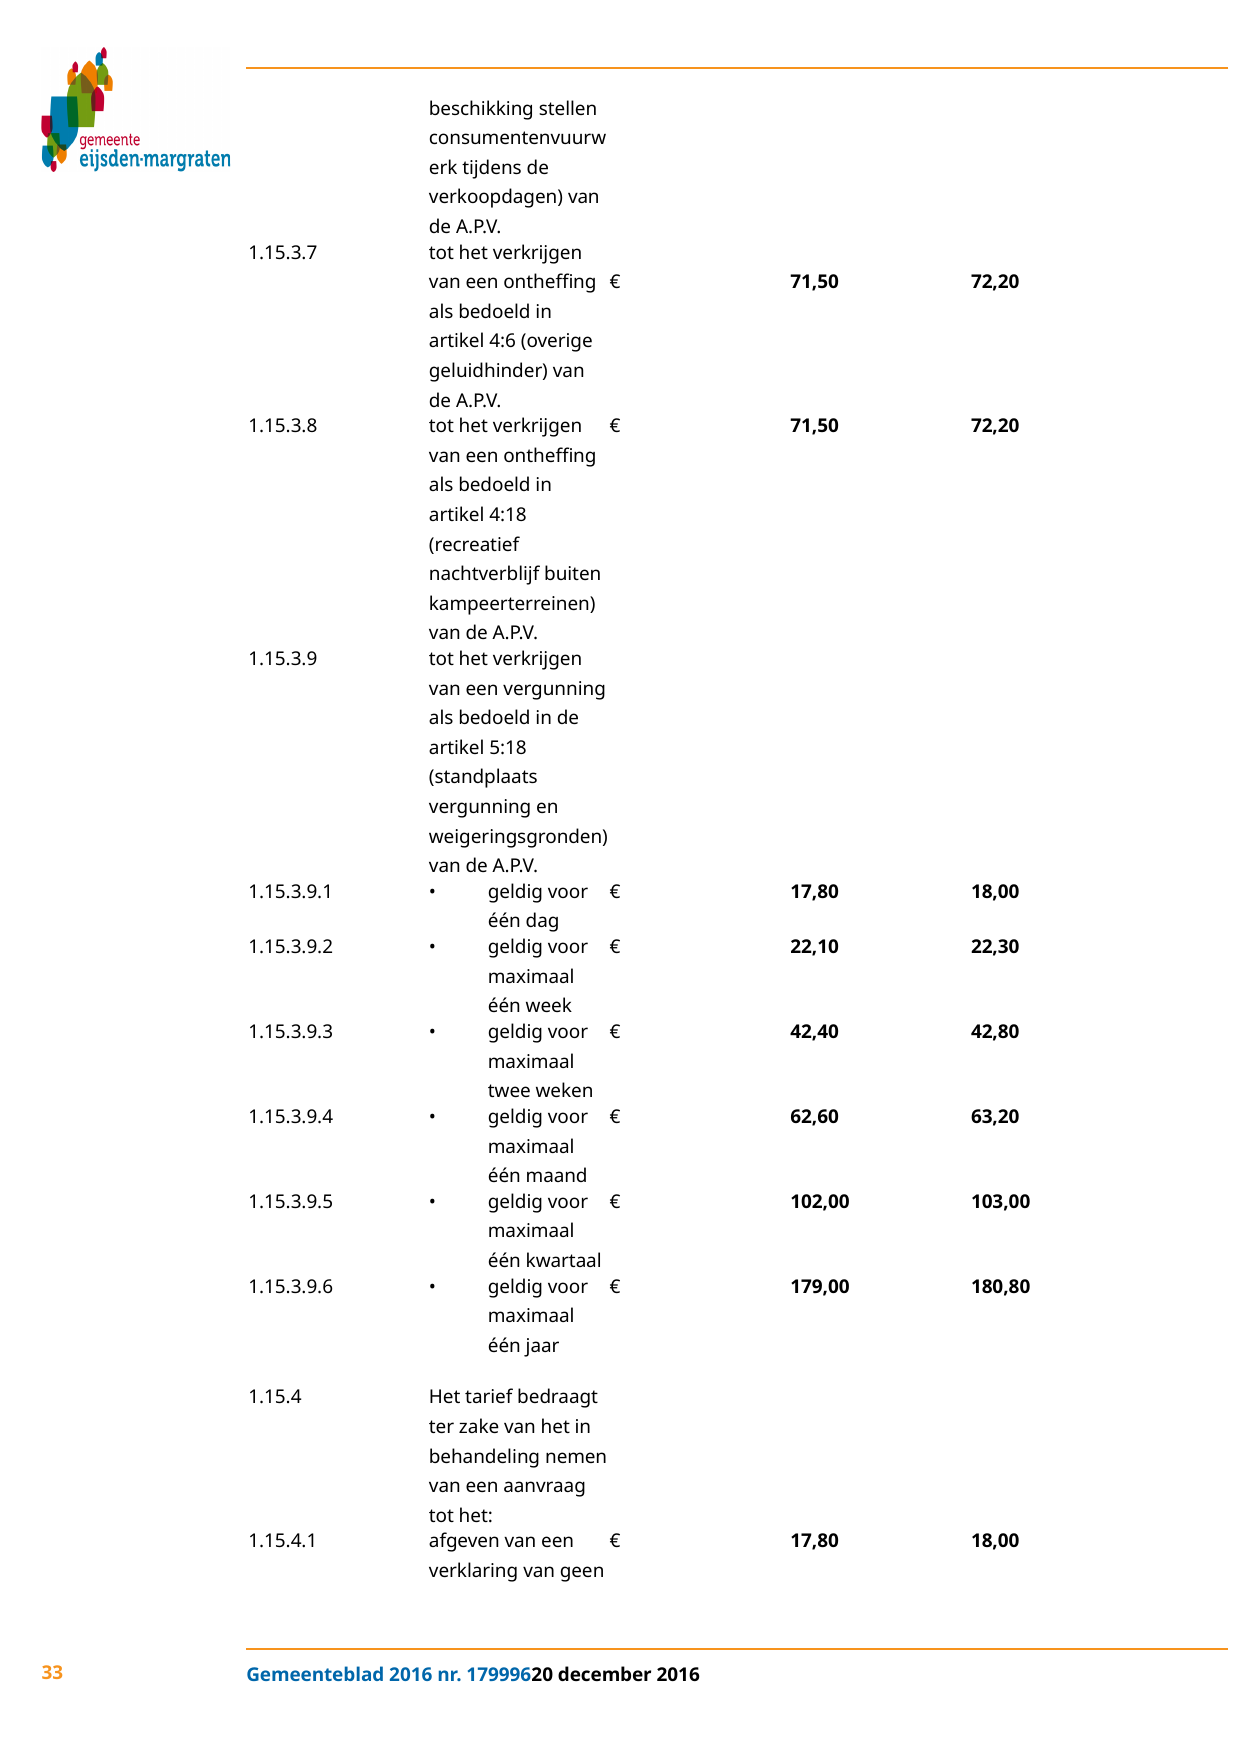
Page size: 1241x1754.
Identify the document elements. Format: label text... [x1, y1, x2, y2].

table_cell 63,20 [971, 1103, 1152, 1188]
table_cell tot het verkrijgen van een ontheffing als bedoeld in artikel 4:18 (recreatief nachtverblijf buiten kampeerterreinen) van de A.P.V. [429, 413, 609, 645]
table_cell 1.15.4 [248, 1384, 429, 1528]
table_cell 1.15.3.9.2 [248, 934, 429, 1018]
table_cell 18,00 [971, 1528, 1152, 1583]
table_cell [429, 1358, 609, 1384]
table_cell [790, 1384, 971, 1528]
table_cell 102,00 [790, 1188, 971, 1273]
table_cell [609, 645, 790, 878]
table_cell Het tarief bedraagt ter zake van het in behandeling nemen van een aanvraag tot het: [429, 1384, 609, 1528]
table_cell [971, 95, 1152, 239]
table_cell 42,40 [790, 1018, 971, 1103]
table_cell € [609, 239, 790, 412]
table_cell [790, 95, 971, 239]
table_cell 71,50 [790, 413, 971, 645]
table_cell 17,80 [790, 878, 971, 933]
table_cell 180,80 [971, 1273, 1152, 1358]
table_cell 179,00 [790, 1273, 971, 1358]
table_cell geldig voor maximaal één maand [429, 1103, 609, 1188]
table_cell 1.15.3.9.4 [248, 1103, 429, 1188]
table_cell 17,80 [790, 1528, 971, 1583]
table_cell tot het verkrijgen van een vergunning als bedoeld in de artikel 5:18 (standplaats vergunning en weigeringsgronden) van de A.P.V. [429, 645, 609, 878]
table_cell € [609, 1188, 790, 1273]
table_cell geldig voor maximaal twee weken [429, 1018, 609, 1103]
table_cell 1.15.3.9.6 [248, 1273, 429, 1358]
table_cell 103,00 [971, 1188, 1152, 1273]
table_cell 22,30 [971, 934, 1152, 1018]
table_cell € [609, 413, 790, 645]
table_cell 1.15.3.9.3 [248, 1018, 429, 1103]
table_cell 72,20 [971, 413, 1152, 645]
table_cell geldig voor maximaal één kwartaal [429, 1188, 609, 1273]
table_cell 1.15.4.1 [248, 1528, 429, 1583]
table_cell [609, 95, 790, 239]
picture [41, 47, 231, 172]
table_cell 1.15.3.8 [248, 413, 429, 645]
table_cell beschikking stellen consumentenvuurwerk tijdens de verkoopdagen) van de A.P.V. [429, 95, 609, 239]
table_cell geldig voor één dag [429, 878, 609, 933]
table_cell € [609, 878, 790, 933]
table_cell geldig voor maximaal één week [429, 934, 609, 1018]
table_cell € [609, 1273, 790, 1358]
table_cell € [609, 1103, 790, 1188]
table_cell tot het verkrijgen van een ontheffing als bedoeld in artikel 4:6 (overige geluidhinder) van de A.P.V. [429, 239, 609, 412]
table_cell 62,60 [790, 1103, 971, 1188]
table_cell [248, 1358, 429, 1384]
table_cell geldig voor maximaal één jaar [429, 1273, 609, 1358]
table_cell [248, 95, 429, 239]
table_cell 1.15.3.9 [248, 645, 429, 878]
table_cell 71,50 [790, 239, 971, 412]
table_cell afgeven van een verklaring van geen [429, 1528, 609, 1583]
table_cell [609, 1384, 790, 1528]
table_cell [971, 1384, 1152, 1528]
table_cell 72,20 [971, 239, 1152, 412]
table_cell [971, 1358, 1152, 1384]
table_cell 42,80 [971, 1018, 1152, 1103]
table_cell 18,00 [971, 878, 1152, 933]
table_cell [790, 645, 971, 878]
table_cell 22,10 [790, 934, 971, 1018]
table_cell 1.15.3.9.5 [248, 1188, 429, 1273]
table_cell 1.15.3.9.1 [248, 878, 429, 933]
table_cell [971, 645, 1152, 878]
table_cell 1.15.3.7 [248, 239, 429, 412]
table_cell [790, 1358, 971, 1384]
table_cell € [609, 934, 790, 1018]
table_cell € [609, 1528, 790, 1583]
table_cell € [609, 1018, 790, 1103]
table_cell [609, 1358, 790, 1384]
